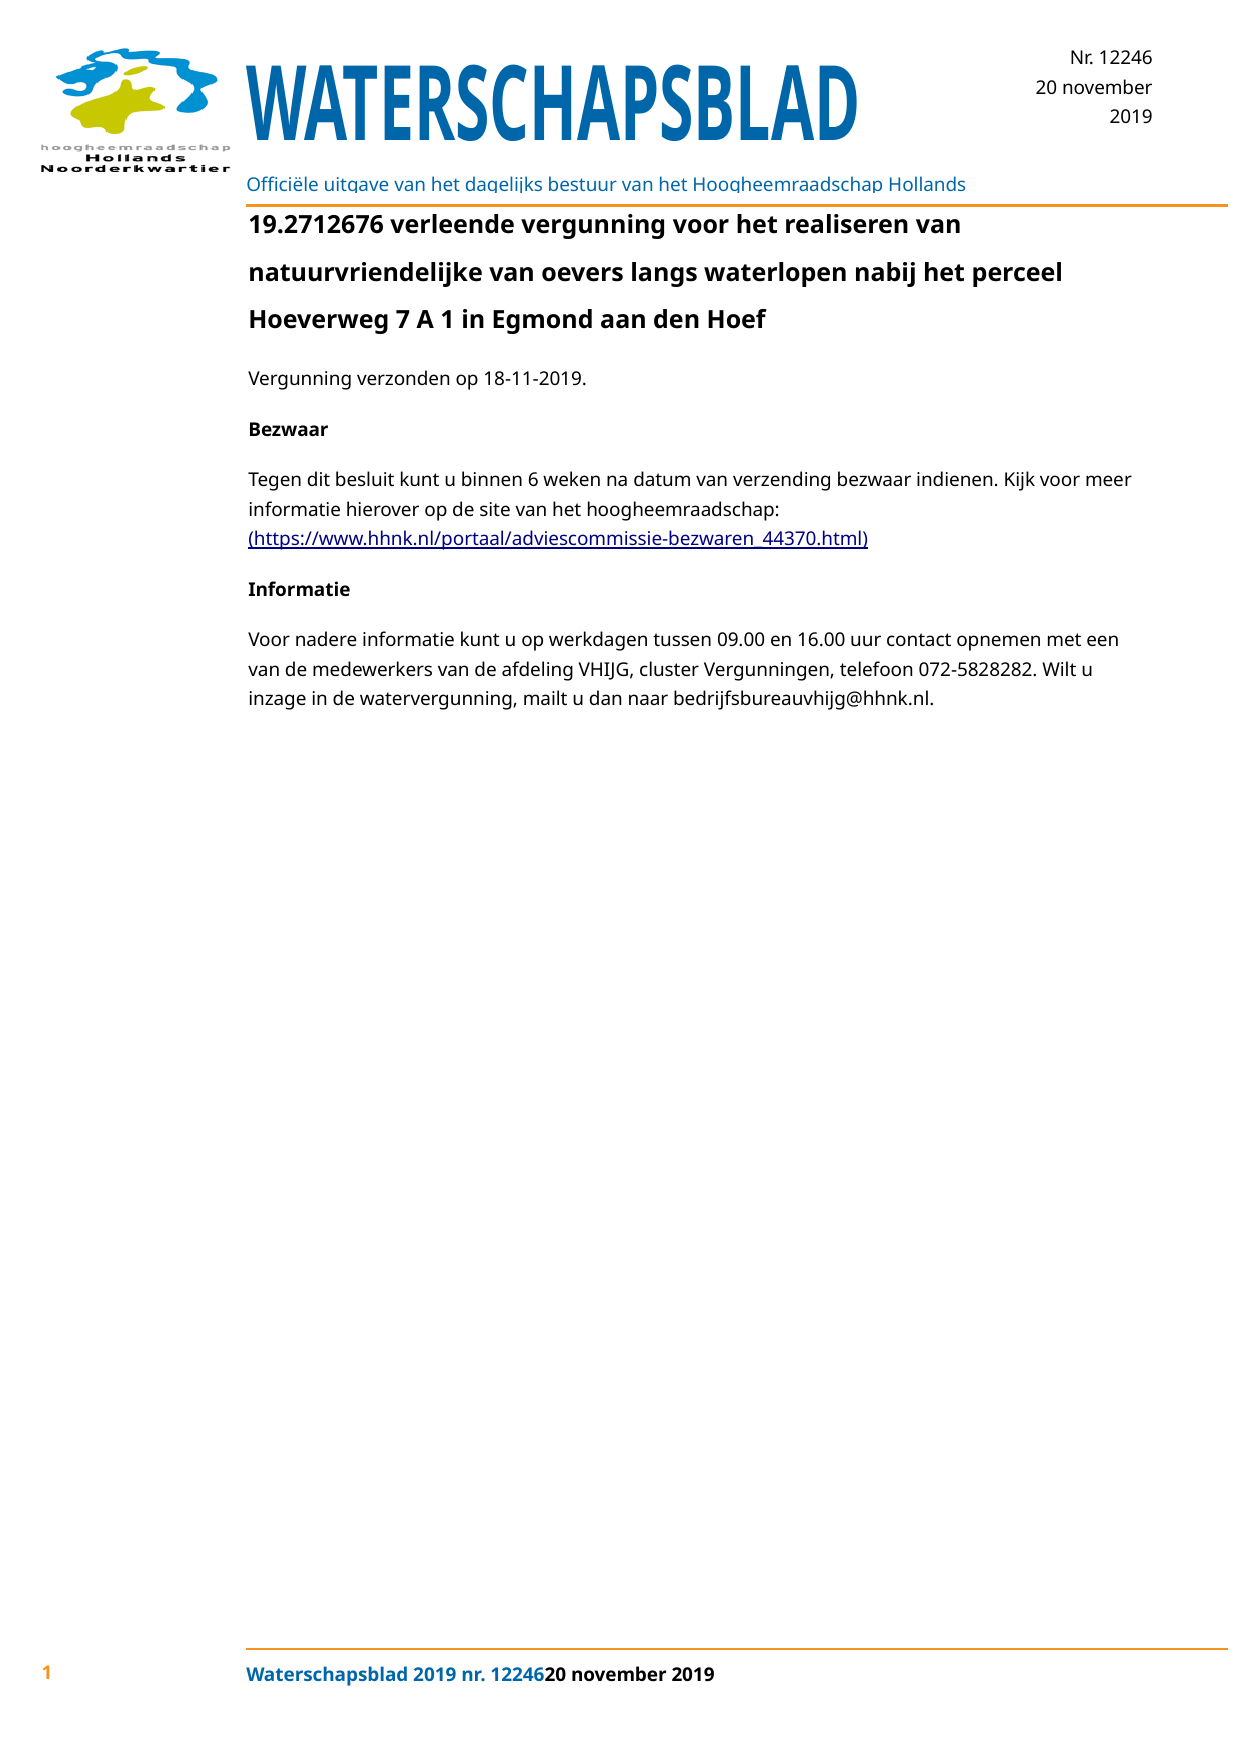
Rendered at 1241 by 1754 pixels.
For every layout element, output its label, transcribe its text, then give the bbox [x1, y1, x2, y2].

text 19.2712676 verleende vergunning voor het realiseren van natuurvriendelijke van oevers langs waterlopen nabij het perceel Hoeverweg 7 A 1 in Egmond aan den Hoef [248, 207, 1152, 336]
text Vergunning verzonden op 18-11-2019. [248, 366, 1152, 391]
text Voor nadere informatie kunt u op werkdagen tussen 09.00 en 16.00 uur contact opnemen met een van de medewerkers van de afdeling VHIJG, cluster Vergunningen, telefoon 072-5828282. Wilt u inzage in de watervergunning, mailt u dan naar bedrijfsbureauvhijg@hhnk.nl. [248, 626, 1152, 711]
text Informatie [248, 576, 1152, 602]
text Tegen dit besluit kunt u binnen 6 weken na datum van verzending bezwaar indienen. Kijk voor meer informatie hierover op de site van het hoogheemraadschap: (https://www.hhnk.nl/portaal/adviescommissie-bezwaren_44370.html) [248, 466, 1152, 551]
picture [41, 47, 231, 172]
text Bezwaar [248, 416, 1152, 442]
